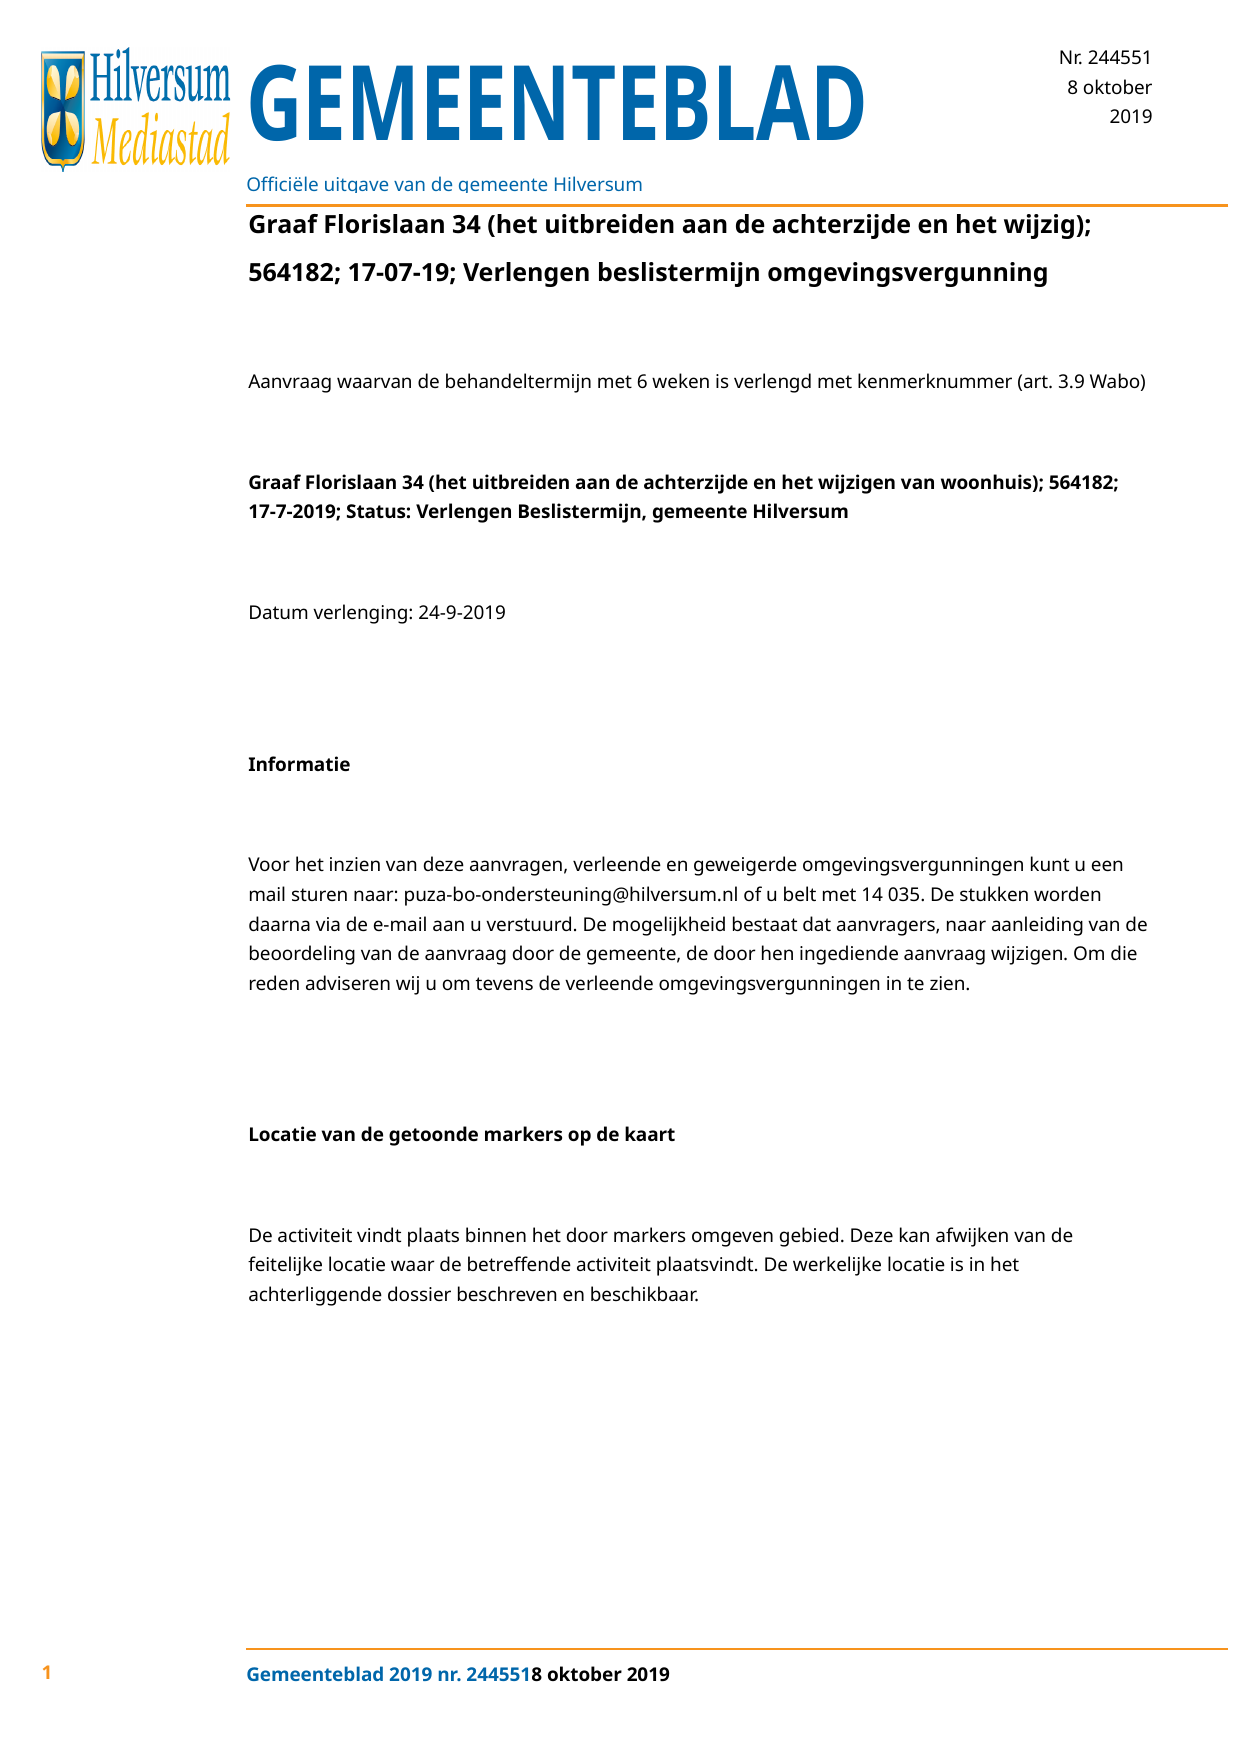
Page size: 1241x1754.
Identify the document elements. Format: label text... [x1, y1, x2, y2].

text Informatie [248, 751, 1152, 777]
text Graaf Florislaan 34 (het uitbreiden aan de achterzijde en het wijzig); 564182; 17-07-19; Verlengen beslistermijn omgevingsvergunning [248, 207, 1152, 288]
text Graaf Florislaan 34 (het uitbreiden aan de achterzijde en het wijzigen van woonhuis); 564182; 17-7-2019; Status: Verlengen Beslistermijn, gemeente Hilversum [248, 469, 1152, 524]
picture [41, 47, 231, 172]
text Datum verlenging: 24-9-2019 [248, 599, 1152, 625]
text Voor het inzien van deze aanvragen, verleende en geweigerde omgevingsvergunningen kunt u een mail sturen naar: puza-bo-ondersteuning@hilversum.nl of u belt met 14 035. De stukken worden daarna via de e-mail aan u verstuurd. De mogelijkheid bestaat dat aanvragers, naar aanleiding van de beoordeling van de aanvraag door de gemeente, de door hen ingediende aanvraag wijzigen. Om die reden adviseren wij u om tevens de verleende omgevingsvergunningen in te zien. [248, 852, 1152, 996]
text Locatie van de getoonde markers op de kaart [248, 1121, 1152, 1147]
text Aanvraag waarvan de behandeltermijn met 6 weken is verlengd met kenmerknummer (art. 3.9 Wabo) [248, 368, 1152, 394]
text De activiteit vindt plaats binnen het door markers omgeven gebied. Deze kan afwijken van de feitelijke locatie waar de betreffende activiteit plaatsvindt. De werkelijke locatie is in het achterliggende dossier beschreven en beschikbaar. [248, 1222, 1152, 1307]
